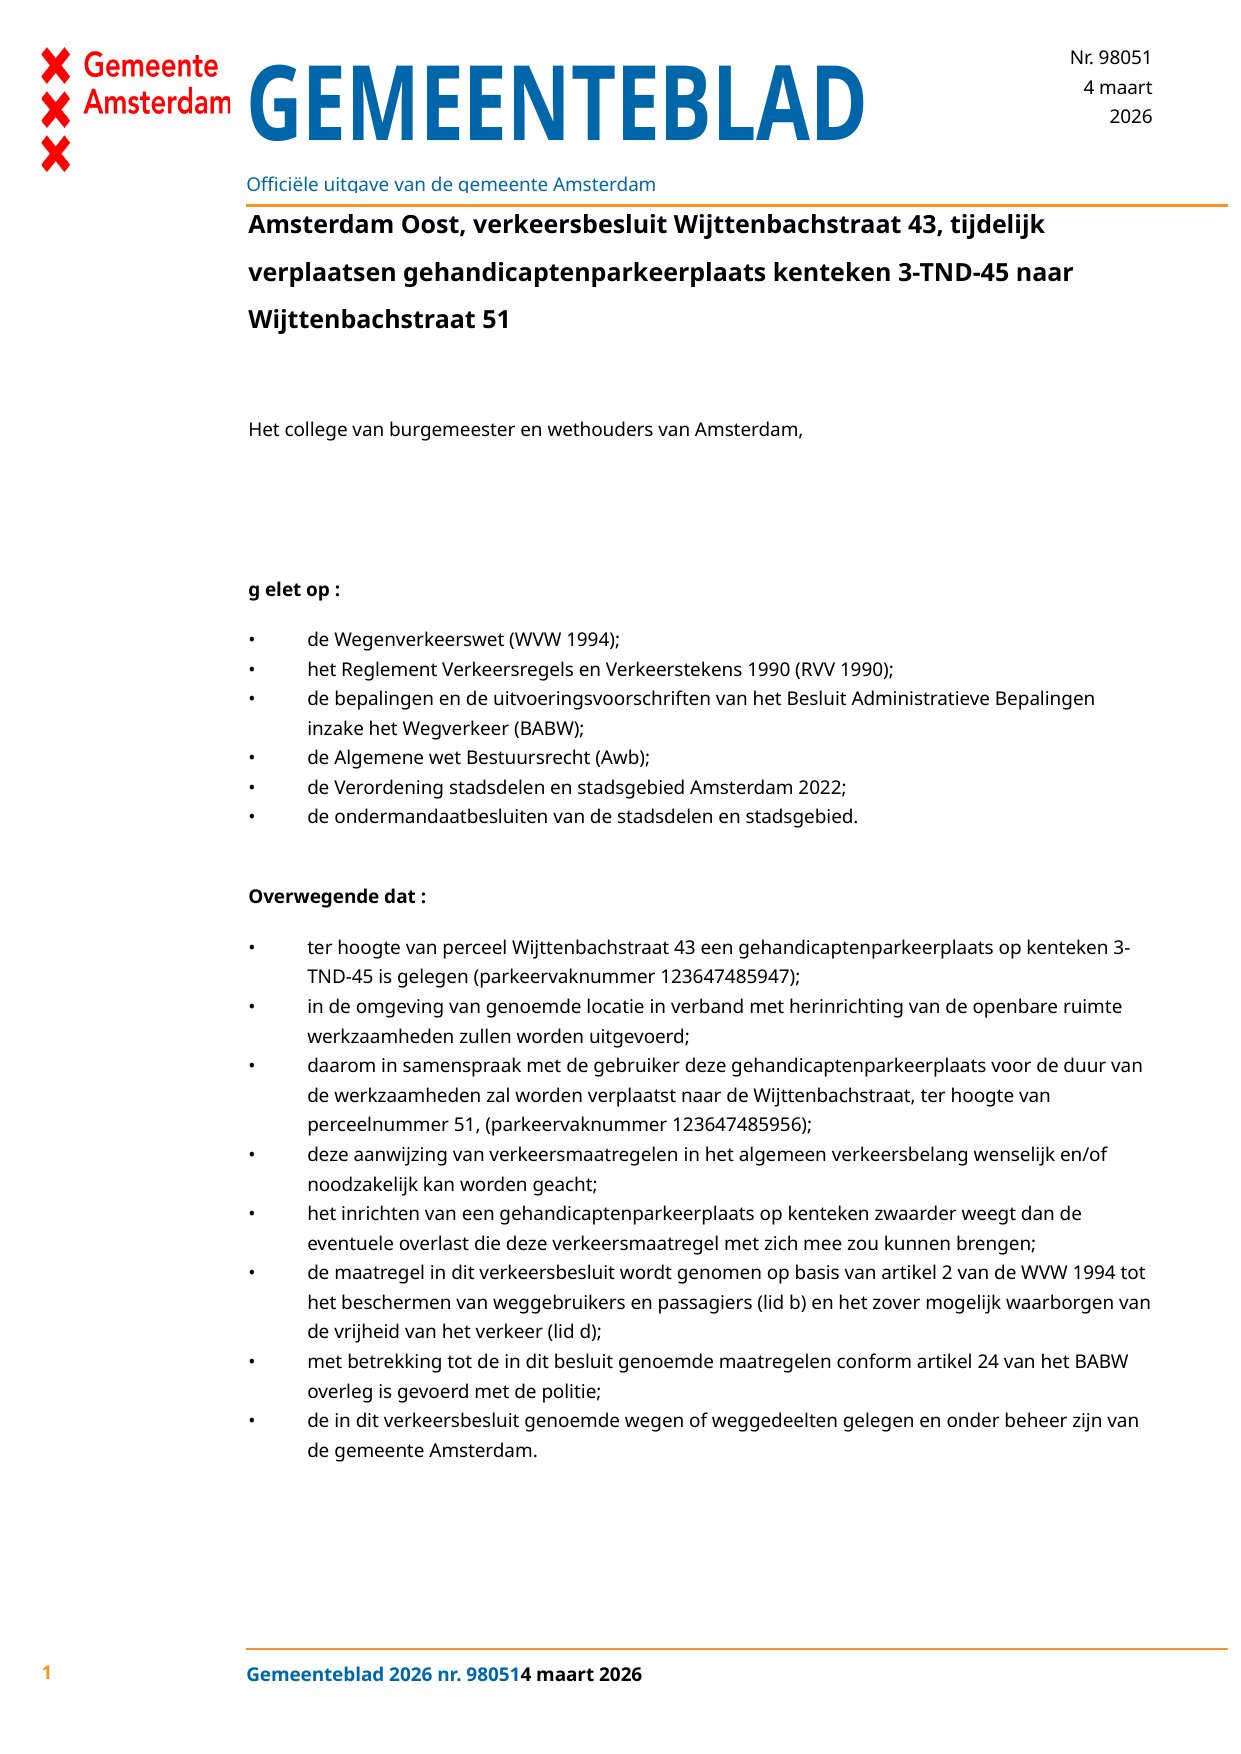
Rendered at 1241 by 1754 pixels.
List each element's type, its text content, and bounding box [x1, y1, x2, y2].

list met betrekking tot de in dit besluit genoemde maatregelen conform artikel 24 van het BABW overleg is gevoerd met de politie; [248, 1348, 1152, 1404]
text g elet op : [248, 576, 1152, 602]
list het Reglement Verkeersregels en Verkeerstekens 1990 (RVV 1990); [248, 656, 1152, 682]
list de maatregel in dit verkeersbesluit wordt genomen op basis van artikel 2 van de WVW 1994 tot het beschermen van weggebruikers en passagiers (lid b) en het zover mogelijk waarborgen van de vrijheid van het verkeer (lid d); [248, 1259, 1152, 1344]
text Amsterdam Oost, verkeersbesluit Wijttenbachstraat 43, tijdelijk verplaatsen gehandicaptenparkeerplaats kenteken 3-TND-45 naar Wijttenbachstraat 51 [248, 207, 1152, 336]
text Overwegende dat : [248, 884, 1152, 909]
list de in dit verkeersbesluit genoemde wegen of weggedeelten gelegen en onder beheer zijn van de gemeente Amsterdam. [248, 1407, 1152, 1463]
text Het college van burgemeester en wethouders van Amsterdam, [248, 416, 1152, 442]
list daarom in samenspraak met de gebruiker deze gehandicaptenparkeerplaats voor de duur van de werkzaamheden zal worden verplaatst naar de Wijttenbachstraat, ter hoogte van perceelnummer 51, (parkeervaknummer 123647485956); [248, 1052, 1152, 1137]
list de Algemene wet Bestuursrecht (Awb); [248, 744, 1152, 770]
list deze aanwijzing van verkeersmaatregelen in het algemeen verkeersbelang wenselijk en/of noodzakelijk kan worden geacht; [248, 1141, 1152, 1197]
list het inrichten van een gehandicaptenparkeerplaats op kenteken zwaarder weegt dan de eventuele overlast die deze verkeersmaatregel met zich mee zou kunnen brengen; [248, 1200, 1152, 1256]
list de Wegenverkeerswet (WVW 1994); [248, 626, 1152, 652]
list de ondermandaatbesluiten van de stadsdelen en stadsgebied. [248, 804, 1152, 829]
list in de omgeving van genoemde locatie in verband met herinrichting van de openbare ruimte werkzaamheden zullen worden uitgevoerd; [248, 993, 1152, 1049]
list ter hoogte van perceel Wijttenbachstraat 43 een gehandicaptenparkeerplaats op kenteken 3-TND-45 is gelegen (parkeervaknummer 123647485947); [248, 934, 1152, 989]
list de bepalingen en de uitvoeringsvoorschriften van het Besluit Administratieve Bepalingen inzake het Wegverkeer (BABW); [248, 685, 1152, 741]
picture [41, 47, 231, 172]
list de Verordening stadsdelen en stadsgebied Amsterdam 2022; [248, 774, 1152, 800]
